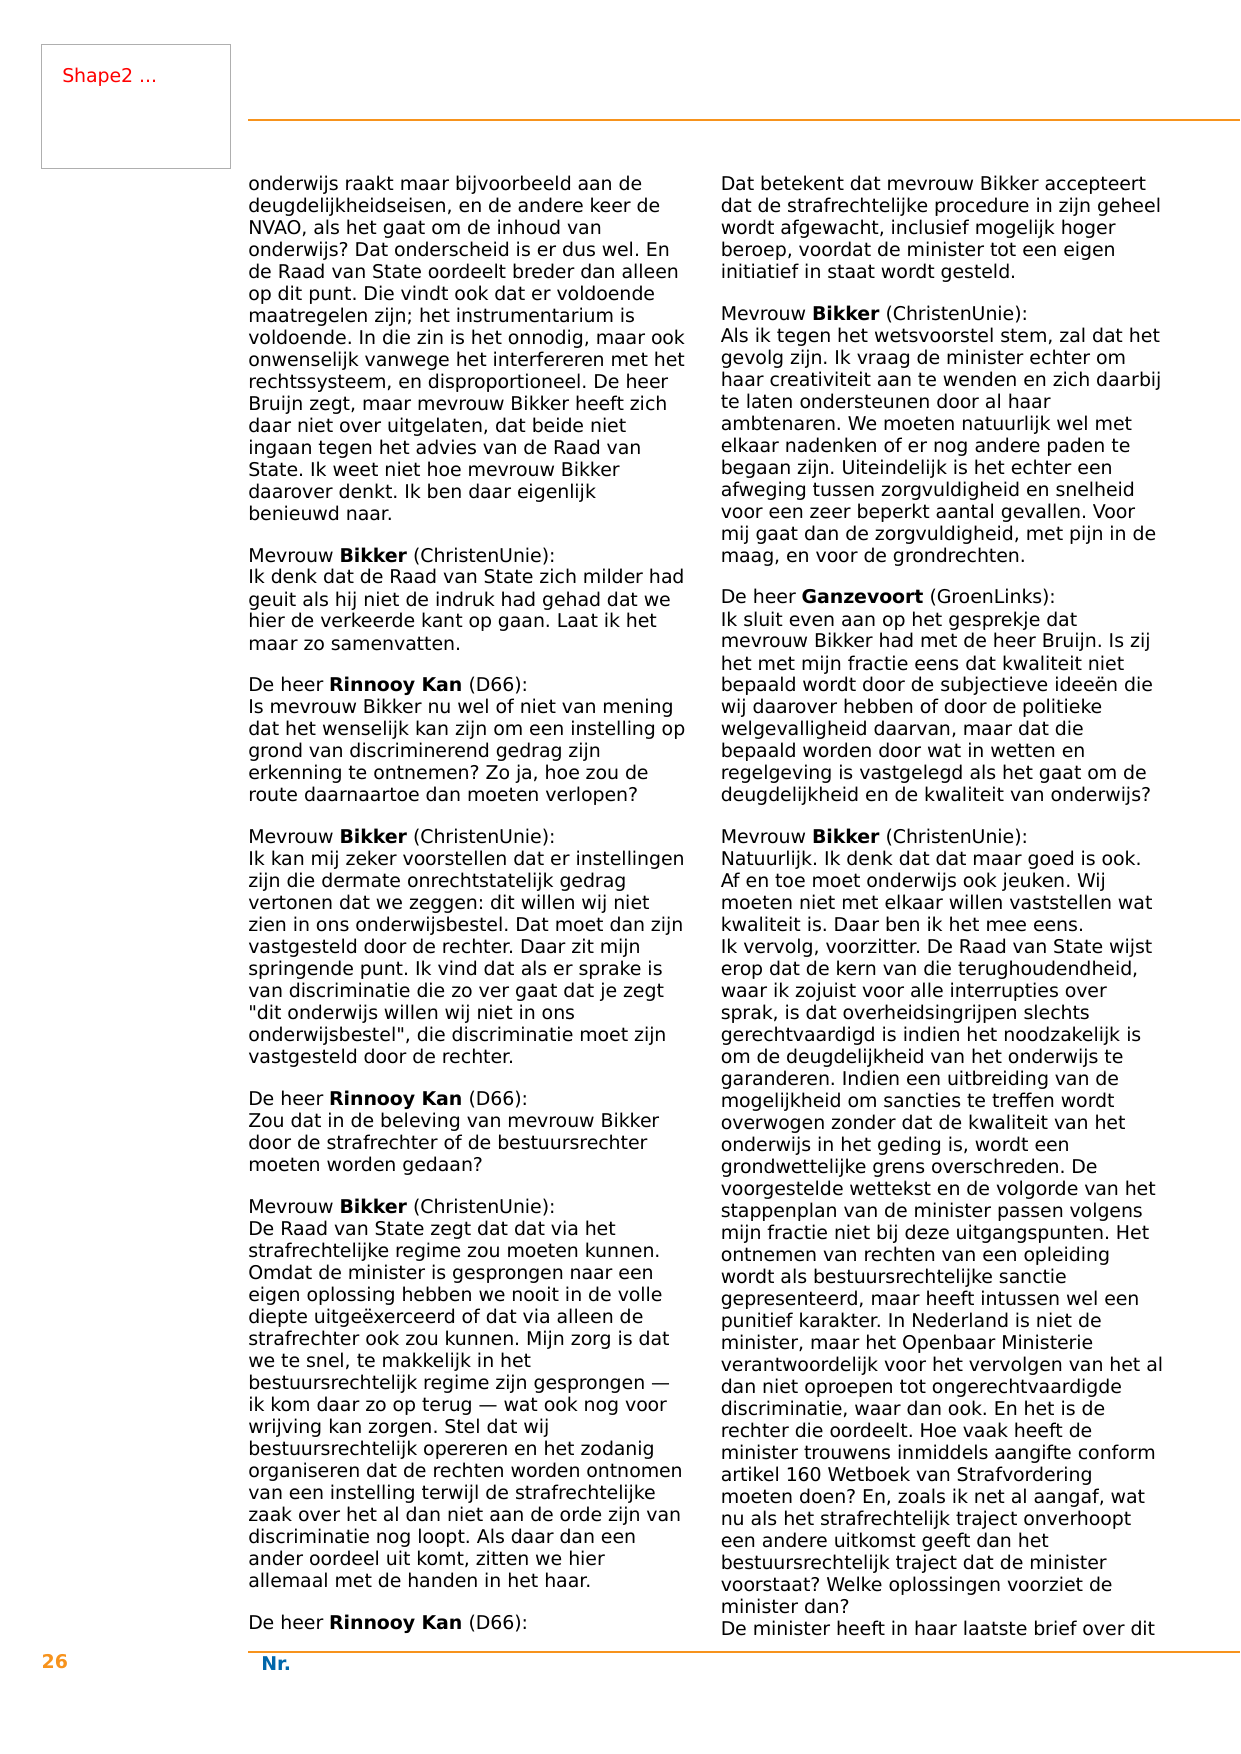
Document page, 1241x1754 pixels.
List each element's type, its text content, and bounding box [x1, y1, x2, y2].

text Mevrouw Bikker (ChristenUnie): [248, 544, 691, 566]
text Mevrouw Bikker (ChristenUnie): [721, 303, 1163, 325]
text De heer Ganzevoort (GroenLinks): [721, 586, 1163, 608]
text Natuurlijk. Ik denk dat dat maar goed is ook. Af en toe moet onderwijs ook jeuken. Wij moeten niet met elkaar willen vaststellen wat kwaliteit is. Daar ben ik het mee eens. [721, 848, 1163, 936]
text De heer Rinnooy Kan (D66): [248, 1088, 691, 1110]
text De heer Rinnooy Kan (D66): [248, 1612, 691, 1633]
text onderwijs raakt maar bijvoorbeeld aan de deugdelijkheidseisen, en de andere keer de NVAO, als het gaat om de inhoud van onderwijs? Dat onderscheid is er dus wel. En de Raad van State oordeelt breder dan alleen op dit punt. Die vindt ook dat er voldoende maatregelen zijn; het instrumentarium is voldoende. In die zin is het onnodig, maar ook onwenselijk vanwege het interfereren met het rechtssysteem, en disproportioneel. De heer Bruijn zegt, maar mevrouw Bikker heeft zich daar niet over uitgelaten, dat beide niet ingaan tegen het advies van de Raad van State. Ik weet niet hoe mevrouw Bikker daarover denkt. Ik ben daar eigenlijk benieuwd naar. [248, 173, 691, 524]
text Mevrouw Bikker (ChristenUnie): [248, 1196, 691, 1218]
text Als ik tegen het wetsvoorstel stem, zal dat het gevolg zijn. Ik vraag de minister echter om haar creativiteit aan te wenden en zich daarbij te laten ondersteunen door al haar ambtenaren. We moeten natuurlijk wel met elkaar nadenken of er nog andere paden te begaan zijn. Uiteindelijk is het echter een afweging tussen zorgvuldigheid en snelheid voor een zeer beperkt aantal gevallen. Voor mij gaat dan de zorgvuldigheid, met pijn in de maag, en voor de grondrechten. [721, 325, 1163, 566]
text Is mevrouw Bikker nu wel of niet van mening dat het wenselijk kan zijn om een instelling op grond van discriminerend gedrag zijn erkenning te ontnemen? Zo ja, hoe zou de route daarnaartoe dan moeten verlopen? [248, 696, 691, 806]
text Dat betekent dat mevrouw Bikker accepteert dat de strafrechtelijke procedure in zijn geheel wordt afgewacht, inclusief mogelijk hoger beroep, voordat de minister tot een eigen initiatief in staat wordt gesteld. [721, 173, 1163, 283]
text De Raad van State zegt dat dat via het strafrechtelijke regime zou moeten kunnen. Omdat de minister is gesprongen naar een eigen oplossing hebben we nooit in de volle diepte uitgeëxerceerd of dat via alleen de strafrechter ook zou kunnen. Mijn zorg is dat we te snel, te makkelijk in het bestuursrechtelijk regime zijn gesprongen — ik kom daar zo op terug — wat ook nog voor wrijving kan zorgen. Stel dat wij bestuursrechtelijk opereren en het zodanig organiseren dat de rechten worden ontnomen van een instelling terwijl de strafrechtelijke zaak over het al dan niet aan de orde zijn van discriminatie nog loopt. Als daar dan een ander oordeel uit komt, zitten we hier allemaal met de handen in het haar. [248, 1218, 691, 1592]
text De heer Rinnooy Kan (D66): [248, 674, 691, 696]
text Zou dat in de beleving van mevrouw Bikker door de strafrechter of de bestuursrechter moeten worden gedaan? [248, 1110, 691, 1176]
text De minister heeft in haar laatste brief over dit [721, 1617, 1163, 1639]
text Mevrouw Bikker (ChristenUnie): [721, 826, 1163, 848]
text Mevrouw Bikker (ChristenUnie): [248, 826, 691, 848]
text Ik vervolg, voorzitter. De Raad van State wijst erop dat de kern van die terughoudendheid, waar ik zojuist voor alle interrupties over sprak, is dat overheidsingrijpen slechts gerechtvaardigd is indien het noodzakelijk is om de deugdelijkheid van het onderwijs te garanderen. Indien een uitbreiding van de mogelijkheid om sancties te treffen wordt overwogen zonder dat de kwaliteit van het onderwijs in het geding is, wordt een grondwettelijke grens overschreden. De voorgestelde wettekst en de volgorde van het stappenplan van de minister passen volgens mijn fractie niet bij deze uitgangspunten. Het ontnemen van rechten van een opleiding wordt als bestuursrechtelijke sanctie gepresenteerd, maar heeft intussen wel een punitief karakter. In Nederland is niet de minister, maar het Openbaar Ministerie verantwoordelijk voor het vervolgen van het al dan niet oproepen tot ongerechtvaardigde discriminatie, waar dan ook. En het is de rechter die oordeelt. Hoe vaak heeft de minister trouwens inmiddels aangifte conform artikel 160 Wetboek van Strafvordering moeten doen? En, zoals ik net al aangaf, wat nu als het strafrechtelijk traject onverhoopt een andere uitkomst geeft dan het bestuursrechtelijk traject dat de minister voorstaat? Welke oplossingen voorziet de minister dan? [721, 936, 1163, 1617]
text Ik denk dat de Raad van State zich milder had geuit als hij niet de indruk had gehad dat we hier de verkeerde kant op gaan. Laat ik het maar zo samenvatten. [248, 566, 691, 654]
text Ik sluit even aan op het gesprekje dat mevrouw Bikker had met de heer Bruijn. Is zij het met mijn fractie eens dat kwaliteit niet bepaald wordt door de subjectieve ideeën die wij daarover hebben of door de politieke welgevalligheid daarvan, maar dat die bepaald worden door wat in wetten en regelgeving is vastgelegd als het gaat om de deugdelijkheid en de kwaliteit van onderwijs? [721, 608, 1163, 806]
text Ik kan mij zeker voorstellen dat er instellingen zijn die dermate onrechtstatelijk gedrag vertonen dat we zeggen: dit willen wij niet zien in ons onderwijsbestel. Dat moet dan zijn vastgesteld door de rechter. Daar zit mijn springende punt. Ik vind dat als er sprake is van discriminatie die zo ver gaat dat je zegt "dit onderwijs willen wij niet in ons onderwijsbestel", die discriminatie moet zijn vastgesteld door de rechter. [248, 848, 691, 1068]
